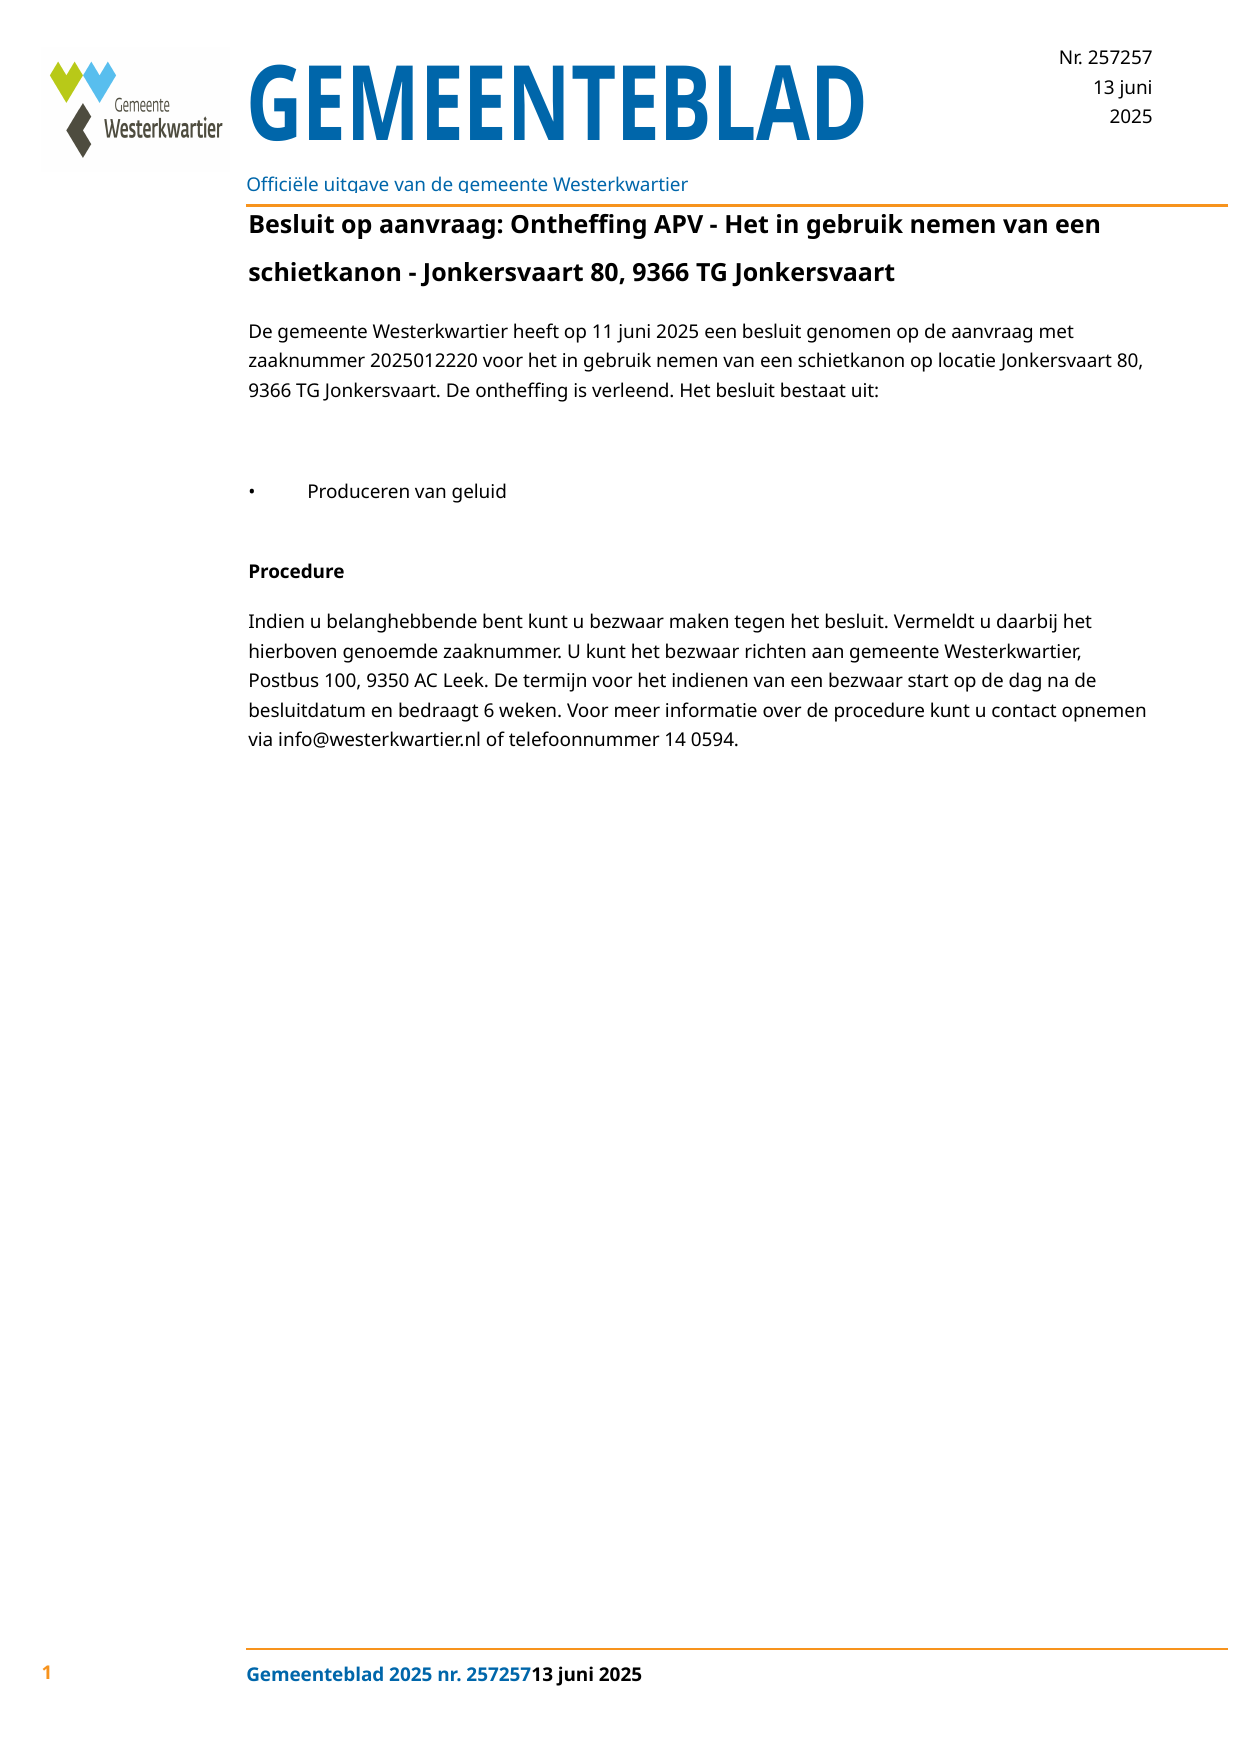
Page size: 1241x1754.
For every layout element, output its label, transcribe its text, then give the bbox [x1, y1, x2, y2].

text Indien u belanghebbende bent kunt u bezwaar maken tegen het besluit. Vermeldt u daarbij het hierboven genoemde zaaknummer. U kunt het bezwaar richten aan gemeente Westerkwartier, Postbus 100, 9350 AC Leek. De termijn voor het indienen van een bezwaar start op de dag na de besluitdatum en bedraagt 6 weken. Voor meer informatie over de procedure kunt u contact opnemen via info@westerkwartier.nl of telefoonnummer 14 0594. [248, 608, 1152, 752]
picture [41, 47, 231, 172]
text Besluit op aanvraag: Ontheffing APV - Het in gebruik nemen van een schietkanon - Jonkersvaart 80, 9366 TG Jonkersvaart [248, 207, 1152, 288]
list Produceren van geluid [248, 478, 1152, 504]
text De gemeente Westerkwartier heeft op 11 juni 2025 een besluit genomen op de aanvraag met zaaknummer 2025012220 voor het in gebruik nemen van een schietkanon op locatie Jonkersvaart 80, 9366 TG Jonkersvaart. De ontheffing is verleend. Het besluit bestaat uit: [248, 318, 1152, 403]
text Procedure [248, 558, 1152, 584]
